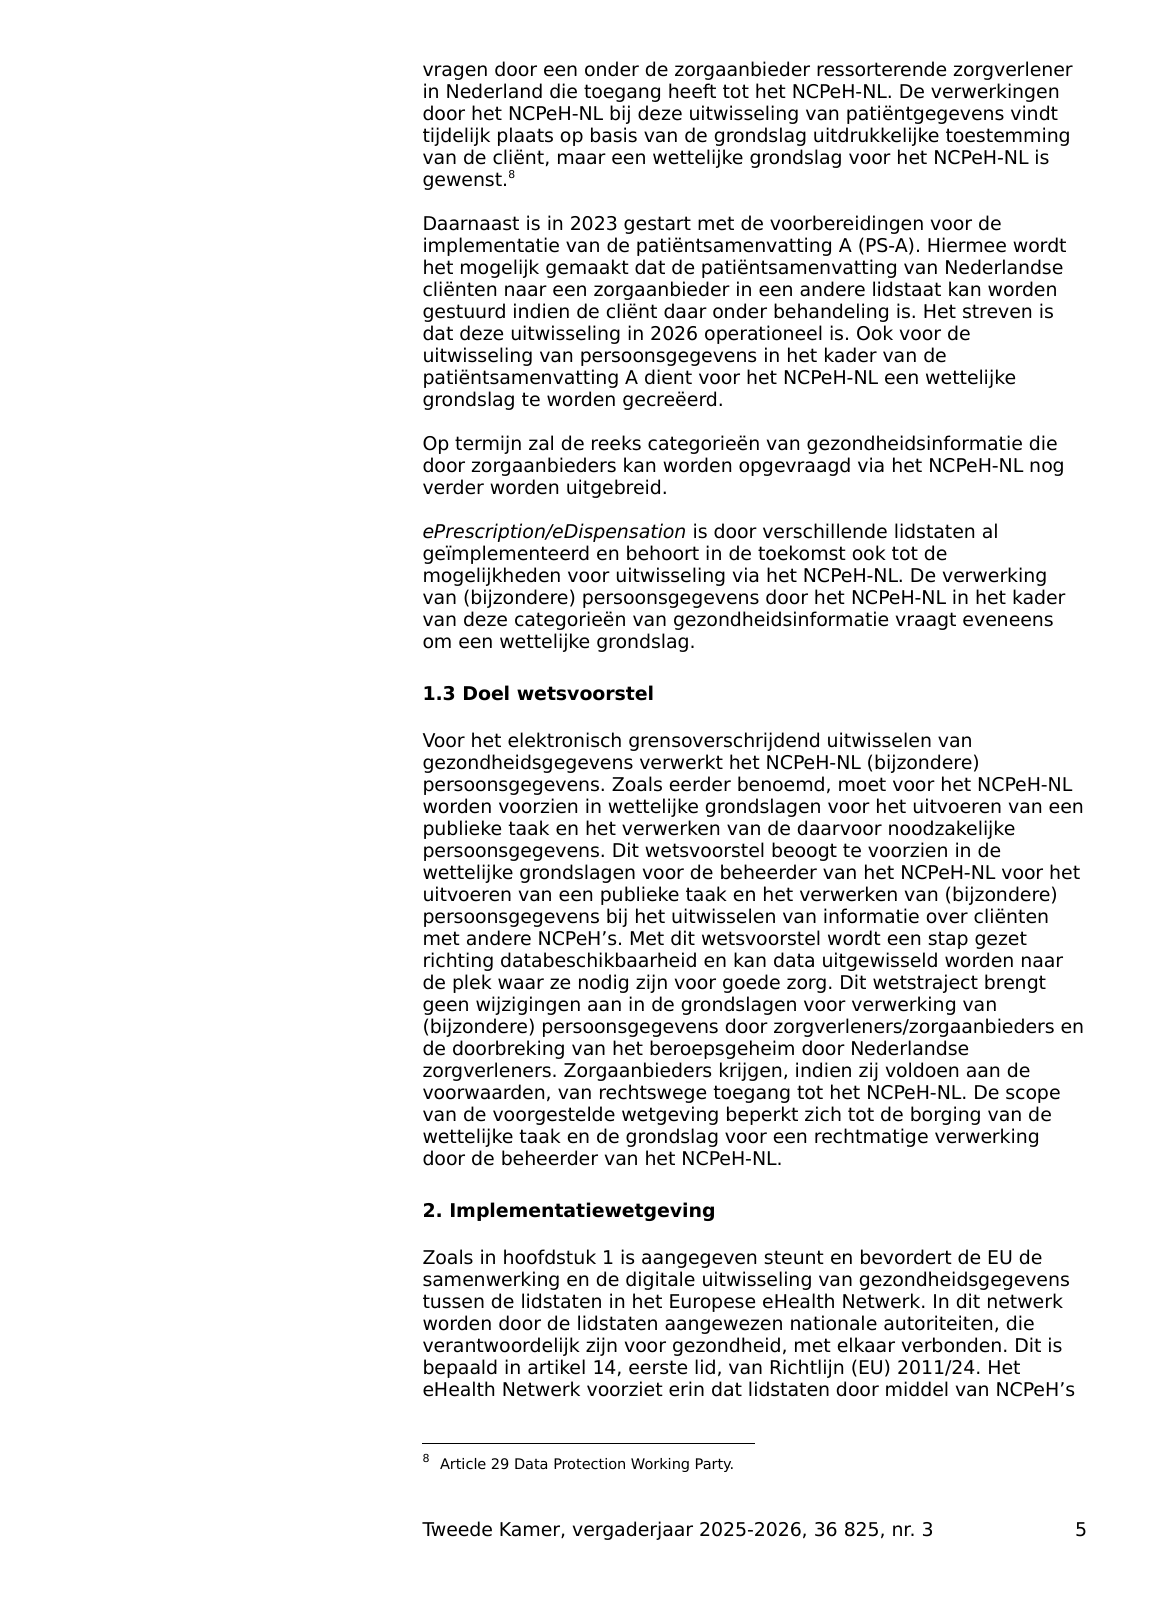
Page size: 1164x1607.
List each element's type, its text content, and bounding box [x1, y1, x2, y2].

text Article 29 Data Protection Working Party. [422, 1452, 1087, 1474]
text Daarnaast is in 2023 gestart met de voorbereidingen voor de implementatie van de patiëntsamenvatting A (PS-A). Hiermee wordt het mogelijk gemaakt dat de patiëntsamenvatting van Nederlandse cliënten naar een zorgaanbieder in een andere lidstaat kan worden gestuurd indien de cliënt daar onder behandeling is. Het streven is dat deze uitwisseling in 2026 operationeel is. Ook voor de uitwisseling van persoonsgegevens in het kader van de patiëntsamenvatting A dient voor het NCPeH-NL een wettelijke grondslag te worden gecreëerd. [422, 213, 1087, 411]
text vragen door een onder de zorgaanbieder ressorterende zorgverlener in Nederland die toegang heeft tot het NCPeH-NL. De verwerkingen door het NCPeH-NL bij deze uitwisseling van patiëntgegevens vindt tijdelijk plaats op basis van de grondslag uitdrukkelijke toestemming van de cliënt, maar een wettelijke grondslag voor het NCPeH-NL is gewenst. [422, 59, 1087, 191]
text Voor het elektronisch grensoverschrijdend uitwisselen van gezondheidsgegevens verwerkt het NCPeH-NL (bijzondere) persoonsgegevens. Zoals eerder benoemd, moet voor het NCPeH-NL worden voorzien in wettelijke grondslagen voor het uitvoeren van een publieke taak en het verwerken van de daarvoor noodzakelijke persoonsgegevens. Dit wetsvoorstel beoogt te voorzien in de wettelijke grondslagen voor de beheerder van het NCPeH-NL voor het uitvoeren van een publieke taak en het verwerken van (bijzondere) persoonsgegevens bij het uitwisselen van informatie over cliënten met andere NCPeH’s. Met dit wetsvoorstel wordt een stap gezet richting databeschikbaarheid en kan data uitgewisseld worden naar de plek waar ze nodig zijn voor goede zorg. Dit wetstraject brengt geen wijzigingen aan in de grondslagen voor verwerking van (bijzondere) persoonsgegevens door zorgverleners/zorgaanbieders en de doorbreking van het beroepsgeheim door Nederlandse zorgverleners. Zorgaanbieders krijgen, indien zij voldoen aan de voorwaarden, van rechtswege toegang tot het NCPeH-NL. De scope van de voorgestelde wetgeving beperkt zich tot de borging van de wettelijke taak en de grondslag voor een rechtmatige verwerking door de beheerder van het NCPeH-NL. [422, 730, 1087, 1170]
subtitle 2. Implementatiewetgeving [422, 1200, 1087, 1222]
text ePrescription/eDispensation is door verschillende lidstaten al geïmplementeerd en behoort in de toekomst ook tot de mogelijkheden voor uitwisseling via het NCPeH-NL. De verwerking van (bijzondere) persoonsgegevens door het NCPeH-NL in het kader van deze categorieën van gezondheidsinformatie vraagt eveneens om een wettelijke grondslag. [422, 521, 1087, 653]
subtitle 1.3 Doel wetsvoorstel [422, 683, 1087, 705]
text Zoals in hoofdstuk 1 is aangegeven steunt en bevordert de EU de samenwerking en de digitale uitwisseling van gezondheidsgegevens tussen de lidstaten in het Europese eHealth Netwerk. In dit netwerk worden door de lidstaten aangewezen nationale autoriteiten, die verantwoordelijk zijn voor gezondheid, met elkaar verbonden. Dit is bepaald in artikel 14, eerste lid, van Richtlijn (EU) 2011/24. Het eHealth Netwerk voorziet erin dat lidstaten door middel van NCPeH’s [422, 1247, 1087, 1401]
text Op termijn zal de reeks categorieën van gezondheidsinformatie die door zorgaanbieders kan worden opgevraagd via het NCPeH-NL nog verder worden uitgebreid. [422, 433, 1087, 499]
